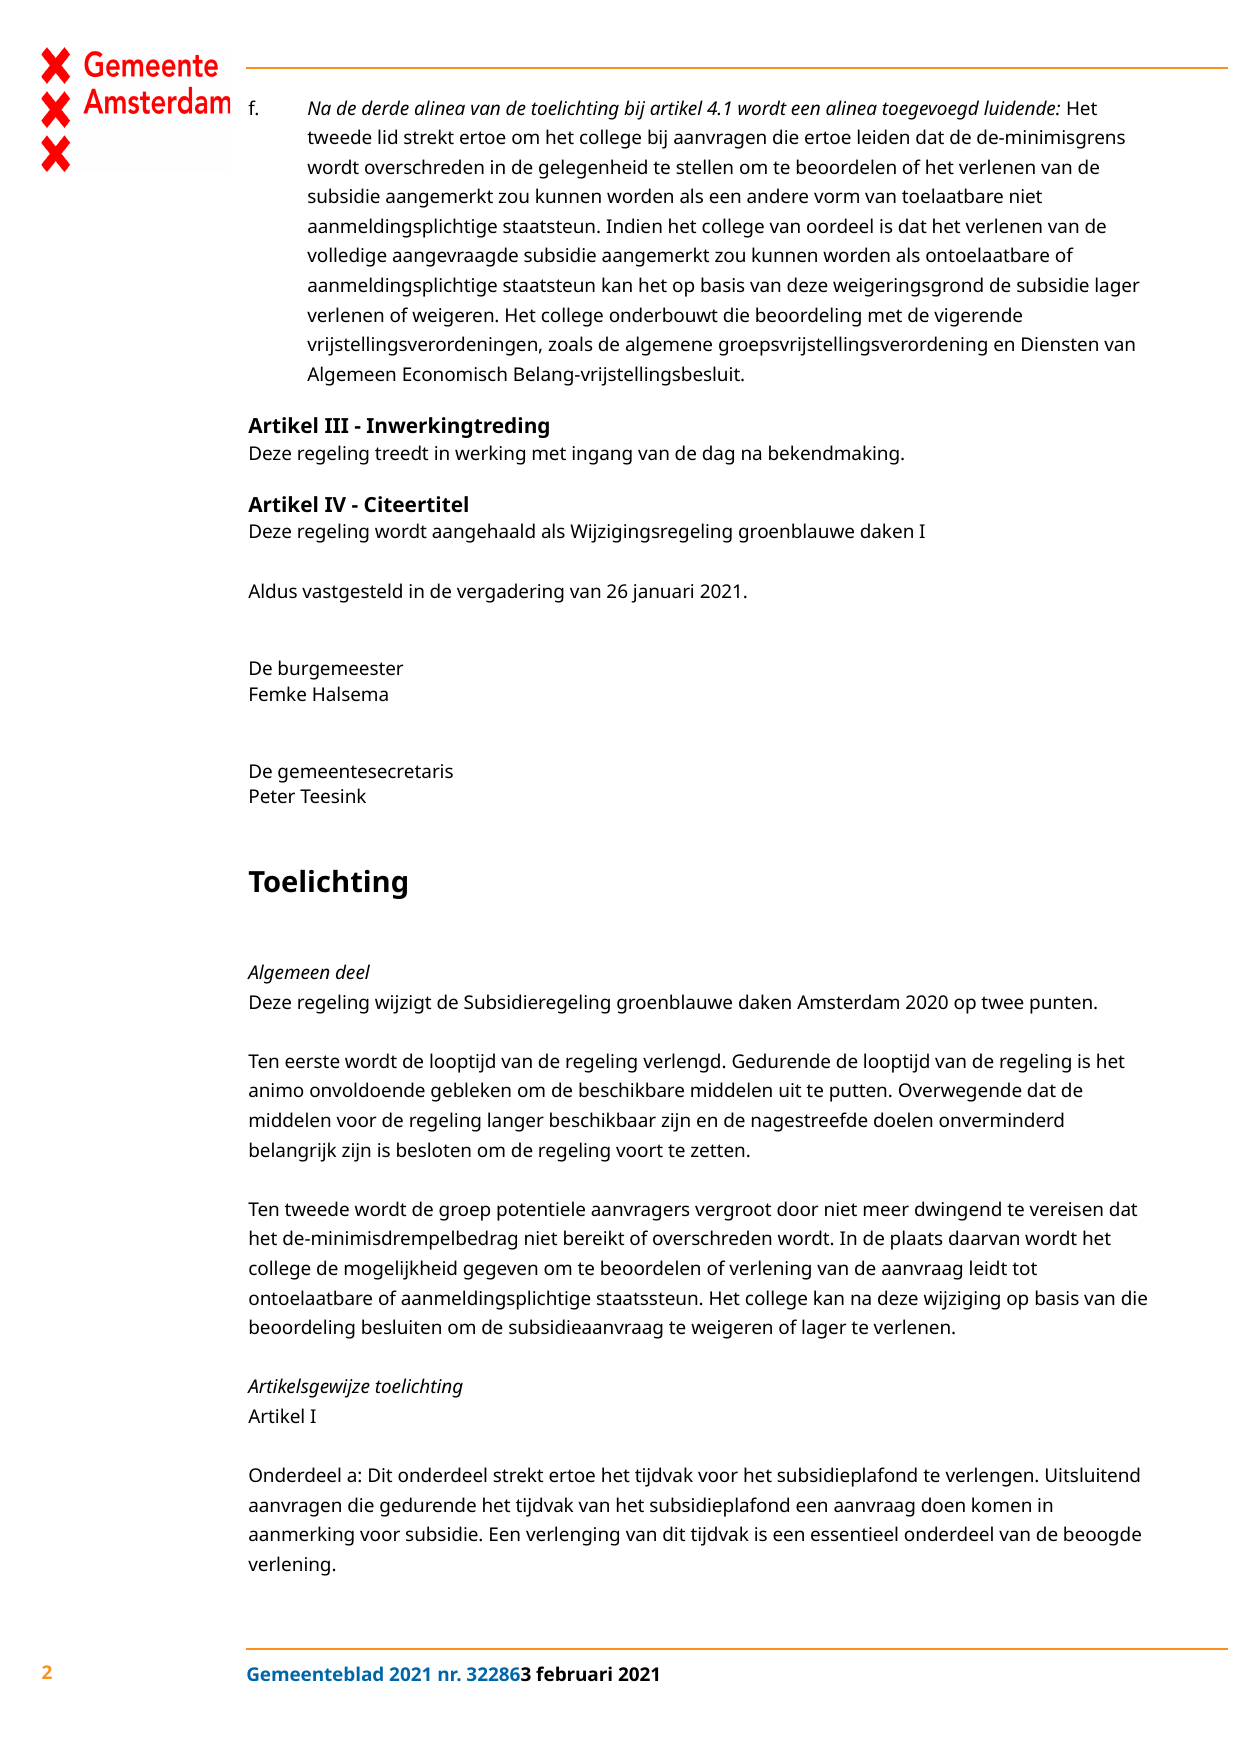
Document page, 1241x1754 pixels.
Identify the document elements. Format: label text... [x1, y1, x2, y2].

text Toelichting [248, 861, 1152, 901]
text Onderdeel a: Dit onderdeel strekt ertoe het tijdvak voor het subsidieplafond te verlengen. Uitsluitend aanvragen die gedurende het tijdvak van het subsidieplafond een aanvraag doen komen in aanmerking voor subsidie. Een verlenging van dit tijdvak is een essentieel onderdeel van de beoogde verlening. [248, 1462, 1152, 1577]
text Artikelsgewijze toelichting [248, 1373, 1152, 1399]
text Artikel III - Inwerkingtreding [248, 411, 1152, 440]
picture [41, 47, 231, 172]
text Deze regeling wijzigt de Subsidieregeling groenblauwe daken Amsterdam 2020 op twee punten. [248, 989, 1152, 1015]
list Na de derde alinea van de toelichting bij artikel 4.1 wordt een alinea toegevoegd luidende: Het tweede lid strekt ertoe om het college bij aanvragen die ertoe leiden dat de de-minimisgrens wordt overschreden in de gelegenheid te stellen om te beoordelen of het verlenen van de subsidie aangemerkt zou kunnen worden als een andere vorm van toelaatbare niet aanmeldingsplichtige staatsteun. Indien het college van oordeel is dat het verlenen van de volledige aangevraagde subsidie aangemerkt zou kunnen worden als ontoelaatbare of aanmeldingsplichtige staatsteun kan het op basis van deze weigeringsgrond de subsidie lager verlenen of weigeren. Het college onderbouwt die beoordeling met de vigerende vrijstellingsverordeningen, zoals de algemene groepsvrijstellingsverordening en Diensten van Algemeen Economisch Belang-vrijstellingsbesluit. [248, 95, 1152, 387]
text De burgemeester [248, 655, 1152, 681]
text Femke Halsema [248, 681, 1152, 707]
text Peter Teesink [248, 784, 1152, 809]
text Deze regeling treedt in werking met ingang van de dag na bekendmaking. [248, 440, 1152, 466]
text De gemeentesecretaris [248, 758, 1152, 784]
text Ten tweede wordt de groep potentiele aanvragers vergroot door niet meer dwingend te vereisen dat het de-minimisdrempelbedrag niet bereikt of overschreden wordt. In de plaats daarvan wordt het college de mogelijkheid gegeven om te beoordelen of verlening van de aanvraag leidt tot ontoelaatbare of aanmeldingsplichtige staatssteun. Het college kan na deze wijziging op basis van die beoordeling besluiten om de subsidieaanvraag te weigeren of lager te verlenen. [248, 1196, 1152, 1340]
text Ten eerste wordt de looptijd van de regeling verlengd. Gedurende de looptijd van de regeling is het animo onvoldoende gebleken om de beschikbare middelen uit te putten. Overwegende dat de middelen voor de regeling langer beschikbaar zijn en de nagestreefde doelen onverminderd belangrijk zijn is besloten om de regeling voort te zetten. [248, 1048, 1152, 1163]
text Deze regeling wordt aangehaald als Wijzigingsregeling groenblauwe daken I [248, 519, 1152, 544]
text Artikel IV - Citeertitel [248, 490, 1152, 519]
text Aldus vastgesteld in de vergadering van 26 januari 2021. [248, 578, 1152, 604]
text Artikel I [248, 1403, 1152, 1429]
text Algemeen deel [248, 959, 1152, 985]
